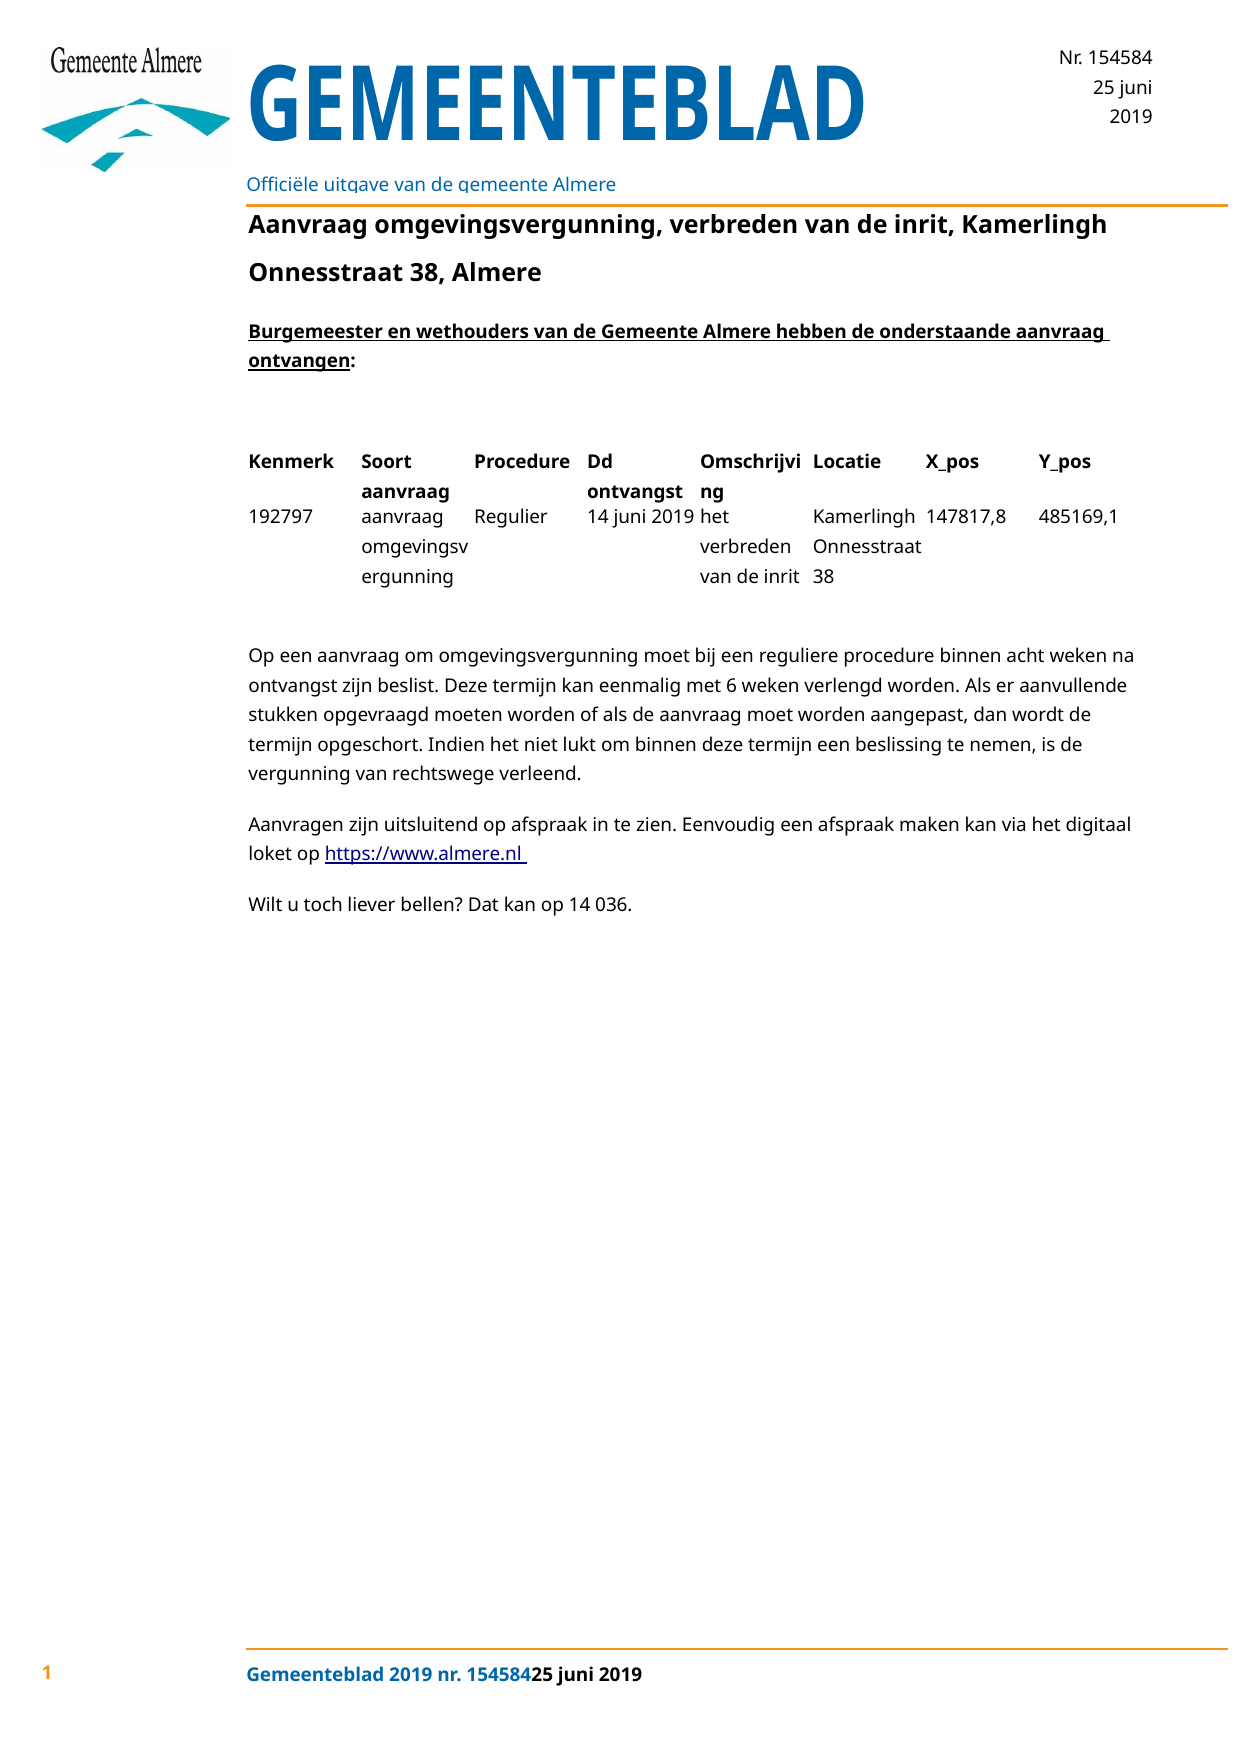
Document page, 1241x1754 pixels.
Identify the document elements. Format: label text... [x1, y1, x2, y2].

table_cell het verbreden van de inrit [700, 504, 813, 589]
table_header Soort aanvraag [361, 449, 474, 504]
table_header Omschrijving [700, 449, 813, 504]
table_header Dd ontvangst [587, 449, 700, 504]
table_header Y_pos [1039, 449, 1152, 504]
table_cell 485169,1 [1039, 504, 1152, 589]
table_cell Kamerlingh Onnesstraat 38 [813, 504, 926, 589]
table_header Kenmerk [248, 449, 361, 504]
text Wilt u toch liever bellen? Dat kan op 14 036. [248, 891, 1152, 917]
table_header X_pos [926, 449, 1038, 504]
table_cell 192797 [248, 504, 361, 589]
table_cell 147817,8 [926, 504, 1038, 589]
table_cell aanvraag omgevingsvergunning [361, 504, 474, 589]
table_cell Regulier [474, 504, 587, 589]
text Aanvraag omgevingsvergunning, verbreden van de inrit, Kamerlingh Onnesstraat 38, Almere [248, 207, 1152, 288]
text Op een aanvraag om omgevingsvergunning moet bij een reguliere procedure binnen acht weken na ontvangst zijn beslist. Deze termijn kan eenmalig met 6 weken verlengd worden. Als er aanvullende stukken opgevraagd moeten worden of als de aanvraag moet worden aangepast, dan wordt de termijn opgeschort. Indien het niet lukt om binnen deze termijn een beslissing te nemen, is de vergunning van rechtswege verleend. [248, 642, 1152, 786]
table_header Procedure [474, 449, 587, 504]
table_header Locatie [813, 449, 926, 504]
picture [41, 47, 231, 172]
table_cell 14 juni 2019 [587, 504, 700, 589]
text Burgemeester en wethouders van de Gemeente Almere hebben de onderstaande aanvraag ontvangen: [248, 318, 1152, 373]
text Aanvragen zijn uitsluitend op afspraak in te zien. Eenvoudig een afspraak maken kan via het digitaal loket op https://www.almere.nl [248, 811, 1152, 866]
